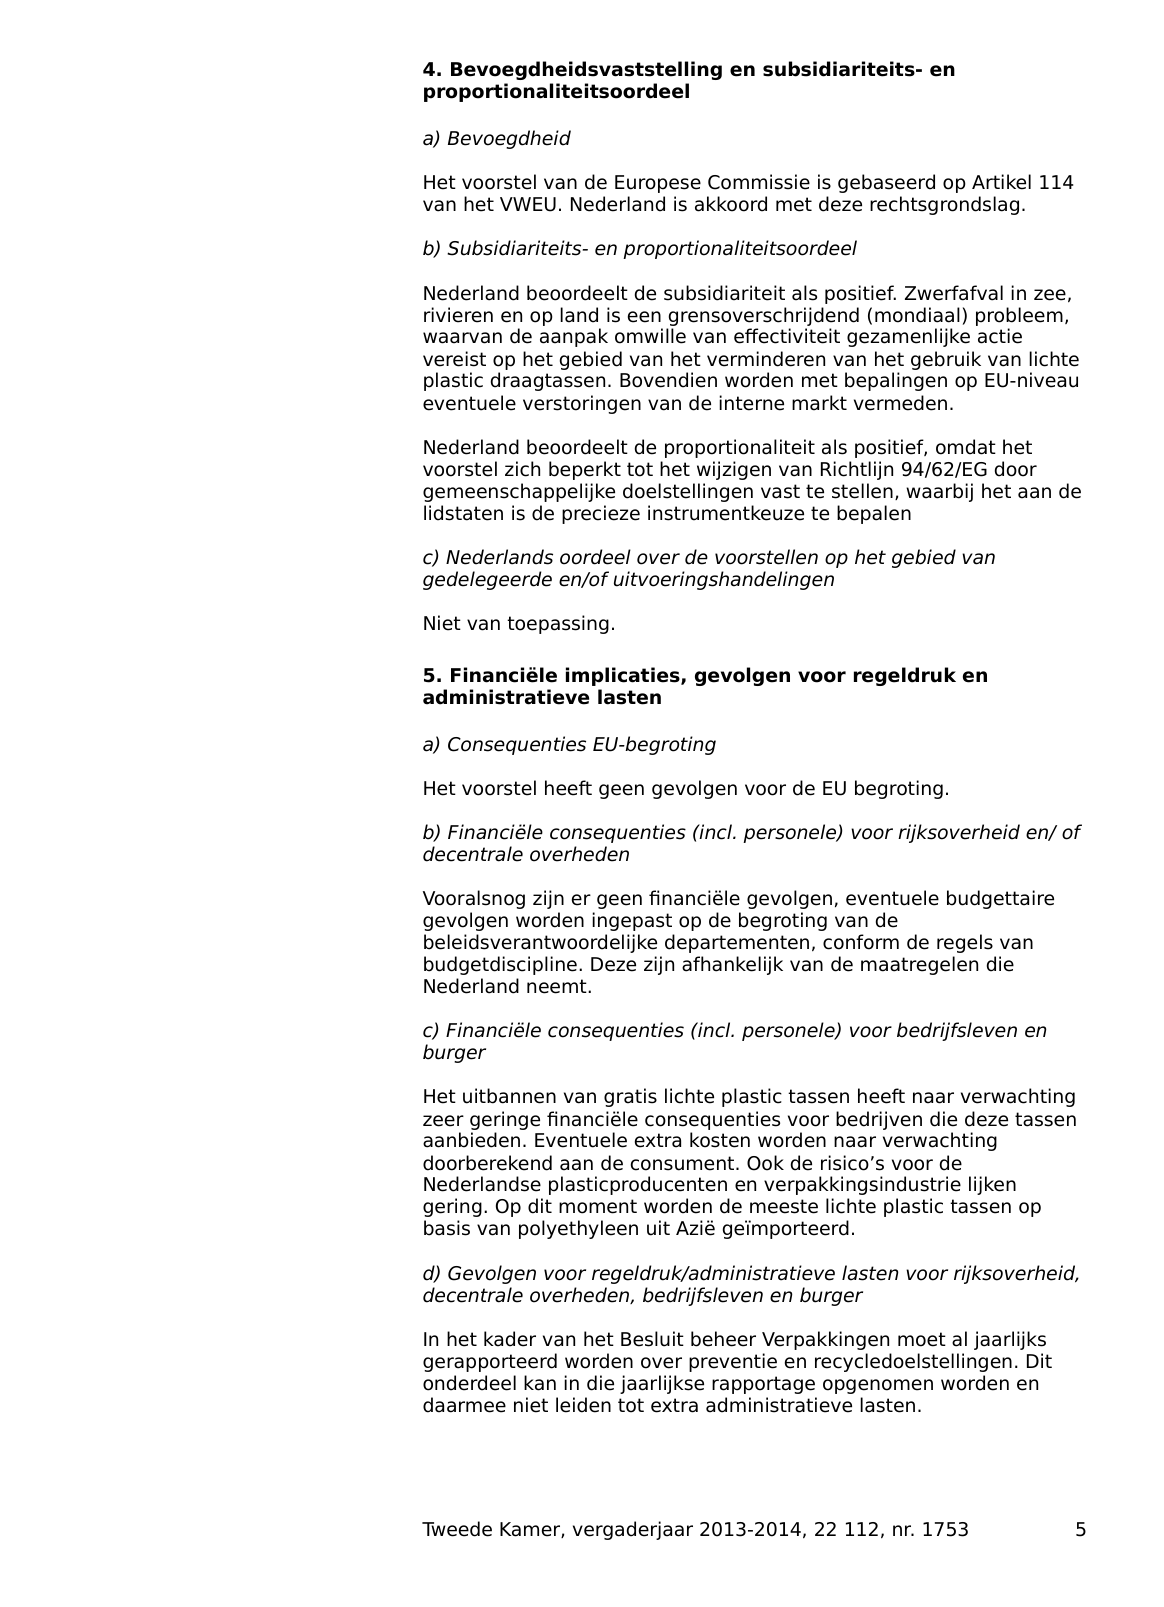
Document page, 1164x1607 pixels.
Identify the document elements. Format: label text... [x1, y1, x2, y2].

text Het voorstel heeft geen gevolgen voor de EU begroting. [422, 778, 1087, 800]
text Het uitbannen van gratis lichte plastic tassen heeft naar verwachting zeer geringe financiële consequenties voor bedrijven die deze tassen aanbieden. Eventuele extra kosten worden naar verwachting doorberekend aan de consument. Ook de risico’s voor de Nederlandse plasticproducenten en verpakkingsindustrie lijken gering. Op dit moment worden de meeste lichte plastic tassen op basis van polyethyleen uit Azië geïmporteerd. [422, 1086, 1087, 1240]
text Het voorstel van de Europese Commissie is gebaseerd op Artikel 114 van het VWEU. Nederland is akkoord met deze rechtsgrondslag. [422, 172, 1087, 216]
subtitle b) Financiële consequenties (incl. personele) voor rijksoverheid en/ of decentrale overheden [422, 822, 1087, 866]
subtitle a) Bevoegdheid [422, 128, 1087, 150]
text In het kader van het Besluit beheer Verpakkingen moet al jaarlijks gerapporteerd worden over preventie en recycledoelstellingen. Dit onderdeel kan in die jaarlijkse rapportage opgenomen worden en daarmee niet leiden tot extra administratieve lasten. [422, 1329, 1087, 1417]
text Niet van toepassing. [422, 613, 1087, 635]
subtitle a) Consequenties EU-begroting [422, 734, 1087, 756]
subtitle d) Gevolgen voor regeldruk/administratieve lasten voor rijksoverheid, decentrale overheden, bedrijfsleven en burger [422, 1262, 1087, 1306]
subtitle b) Subsidiariteits- en proportionaliteitsoordeel [422, 238, 1087, 260]
subtitle 5. Financiële implicaties, gevolgen voor regeldruk en administratieve lasten [422, 665, 1087, 709]
text Nederland beoordeelt de proportionaliteit als positief, omdat het voorstel zich beperkt tot het wijzigen van Richtlijn 94/62/EG door gemeenschappelijke doelstellingen vast te stellen, waarbij het aan de lidstaten is de precieze instrumentkeuze te bepalen [422, 437, 1087, 524]
subtitle c) Nederlands oordeel over de voorstellen op het gebied van gedelegeerde en/of uitvoeringshandelingen [422, 547, 1087, 591]
text Nederland beoordeelt de subsidiariteit als positief. Zwerfafval in zee, rivieren en op land is een grensoverschrijdend (mondiaal) probleem, waarvan de aanpak omwille van effectiviteit gezamenlijke actie vereist op het gebied van het verminderen van het gebruik van lichte plastic draagtassen. Bovendien worden met bepalingen op EU-niveau eventuele verstoringen van de interne markt vermeden. [422, 282, 1087, 414]
text Vooralsnog zijn er geen financiële gevolgen, eventuele budgettaire gevolgen worden ingepast op de begroting van de beleidsverantwoordelijke departementen, conform de regels van budgetdiscipline. Deze zijn afhankelijk van de maatregelen die Nederland neemt. [422, 888, 1087, 998]
subtitle 4. Bevoegdheidsvaststelling en subsidiariteits- en proportionaliteitsoordeel [422, 59, 1087, 103]
subtitle c) Financiële consequenties (incl. personele) voor bedrijfsleven en burger [422, 1020, 1087, 1064]
